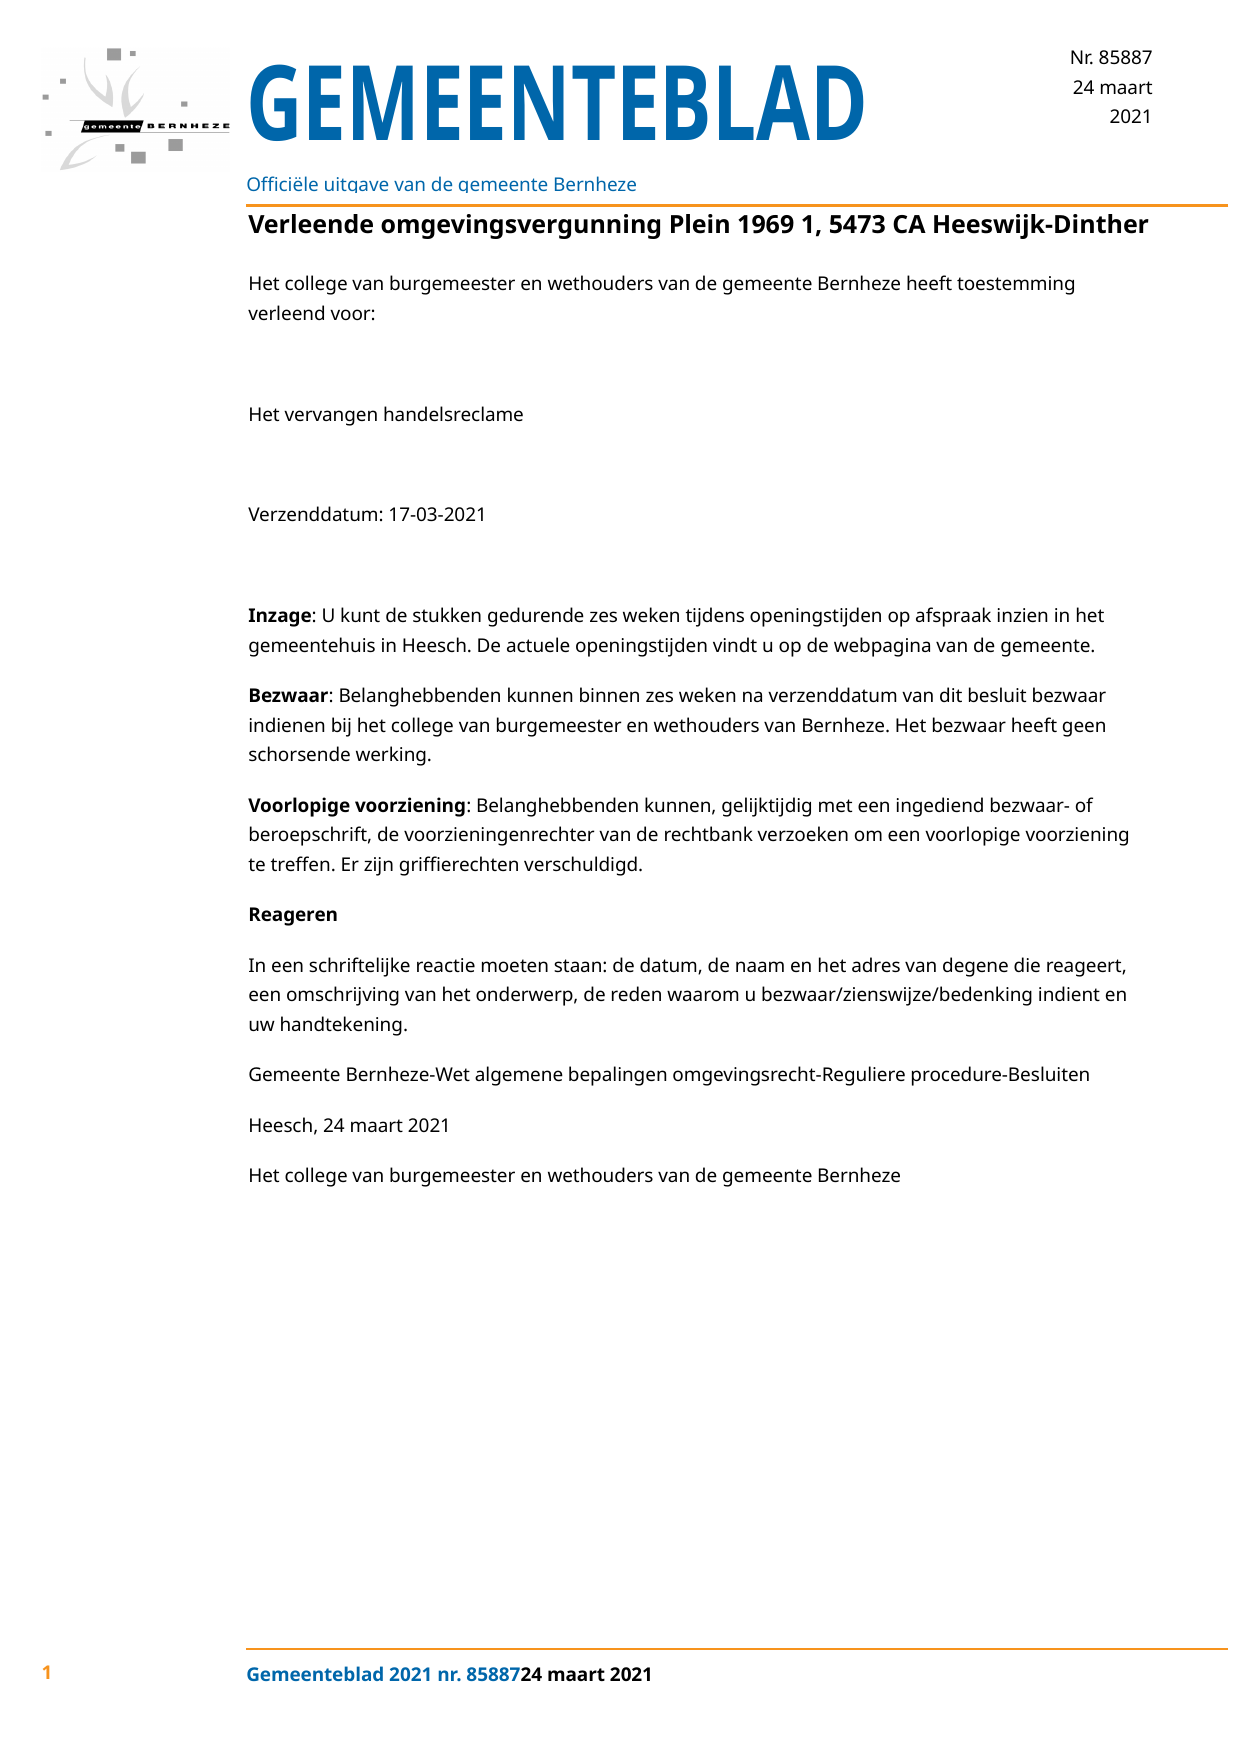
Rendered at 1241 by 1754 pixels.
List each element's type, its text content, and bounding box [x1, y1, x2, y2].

text In een schriftelijke reactie moeten staan: de datum, de naam en het adres van degene die reageert, een omschrijving van het onderwerp, de reden waarom u bezwaar/zienswijze/bedenking indient en uw handtekening. [248, 952, 1152, 1037]
text Het vervangen handelsreclame [248, 401, 1152, 426]
text Gemeente Bernheze-Wet algemene bepalingen omgevingsrecht-Reguliere procedure-Besluiten [248, 1062, 1152, 1087]
text Verzenddatum: 17-03-2021 [248, 502, 1152, 527]
text Het college van burgemeester en wethouders van de gemeente Bernheze heeft toestemming verleend voor: [248, 270, 1152, 326]
text Verleende omgevingsvergunning Plein 1969 1, 5473 CA Heeswijk-Dinther [248, 207, 1152, 241]
text Bezwaar: Belanghebbenden kunnen binnen zes weken na verzenddatum van dit besluit bezwaar indienen bij het college van burgemeester en wethouders van Bernheze. Het bezwaar heeft geen schorsende werking. [248, 682, 1152, 767]
text Reageren [248, 902, 1152, 927]
text Het college van burgemeester en wethouders van de gemeente Bernheze [248, 1162, 1152, 1188]
text Inzage: U kunt de stukken gedurende zes weken tijdens openingstijden op afspraak inzien in het gemeentehuis in Heesch. De actuele openingstijden vindt u op de webpagina van de gemeente. [248, 602, 1152, 658]
picture [41, 47, 231, 172]
text Heesch, 24 maart 2021 [248, 1112, 1152, 1138]
text Voorlopige voorziening: Belanghebbenden kunnen, gelijktijdig met een ingediend bezwaar- of beroepschrift, de voorzieningenrechter van de rechtbank verzoeken om een voorlopige voorziening te treffen. Er zijn griffierechten verschuldigd. [248, 792, 1152, 877]
